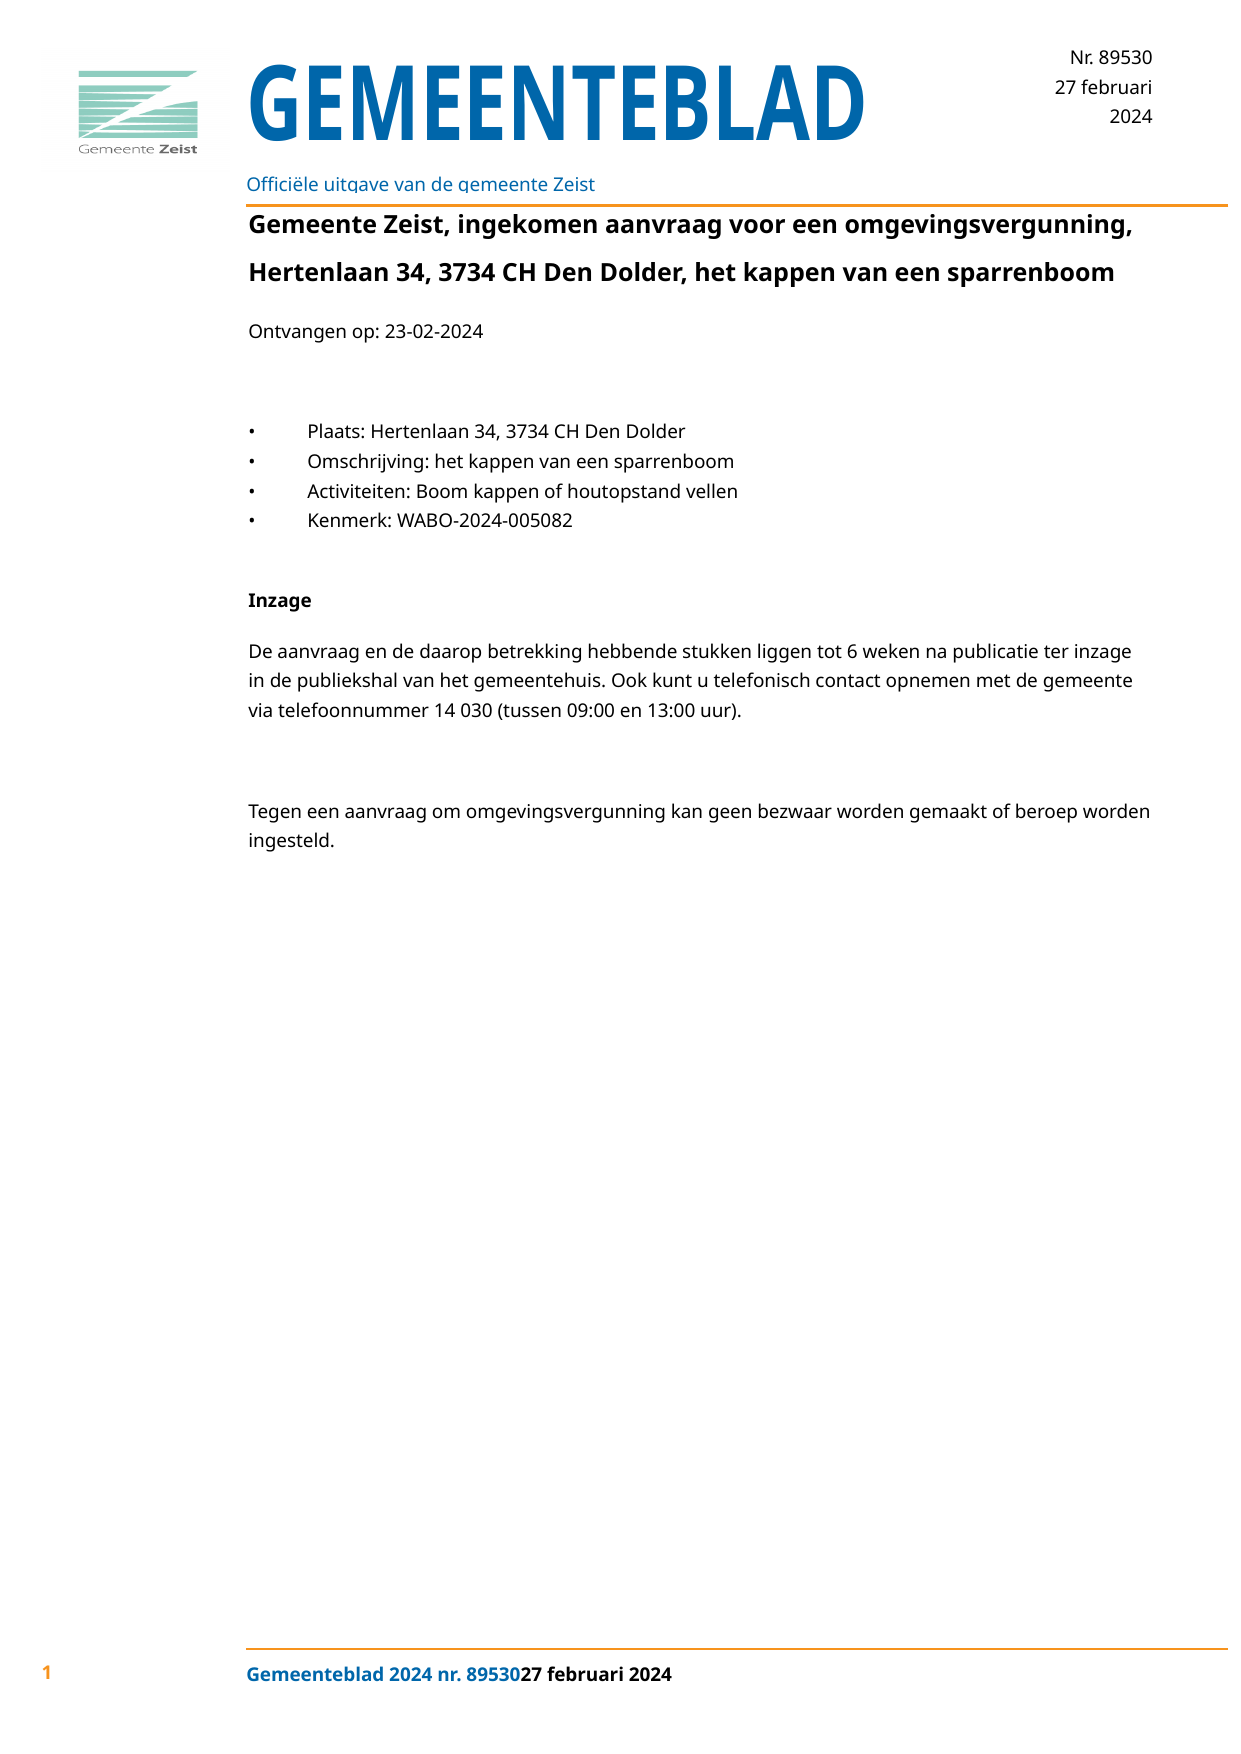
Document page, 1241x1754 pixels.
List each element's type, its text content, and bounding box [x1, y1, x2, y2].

text Ontvangen op: 23-02-2024 [248, 318, 1152, 344]
list Activiteiten: Boom kappen of houtopstand vellen [248, 478, 1152, 504]
text Inzage [248, 587, 1152, 613]
text Gemeente Zeist, ingekomen aanvraag voor een omgevingsvergunning, Hertenlaan 34, 3734 CH Den Dolder, het kappen van een sparrenboom [248, 207, 1152, 288]
list Kenmerk: WABO-2024-005082 [248, 507, 1152, 533]
list Omschrijving: het kappen van een sparrenboom [248, 448, 1152, 474]
text De aanvraag en de daarop betrekking hebbende stukken liggen tot 6 weken na publicatie ter inzage in de publiekshal van het gemeentehuis. Ook kunt u telefonisch contact opnemen met de gemeente via telefoonnummer 14 030 (tussen 09:00 en 13:00 uur). [248, 638, 1152, 723]
text Tegen een aanvraag om omgevingsvergunning kan geen bezwaar worden gemaakt of beroep worden ingesteld. [248, 798, 1152, 853]
picture [41, 47, 231, 172]
list Plaats: Hertenlaan 34, 3734 CH Den Dolder [248, 419, 1152, 444]
